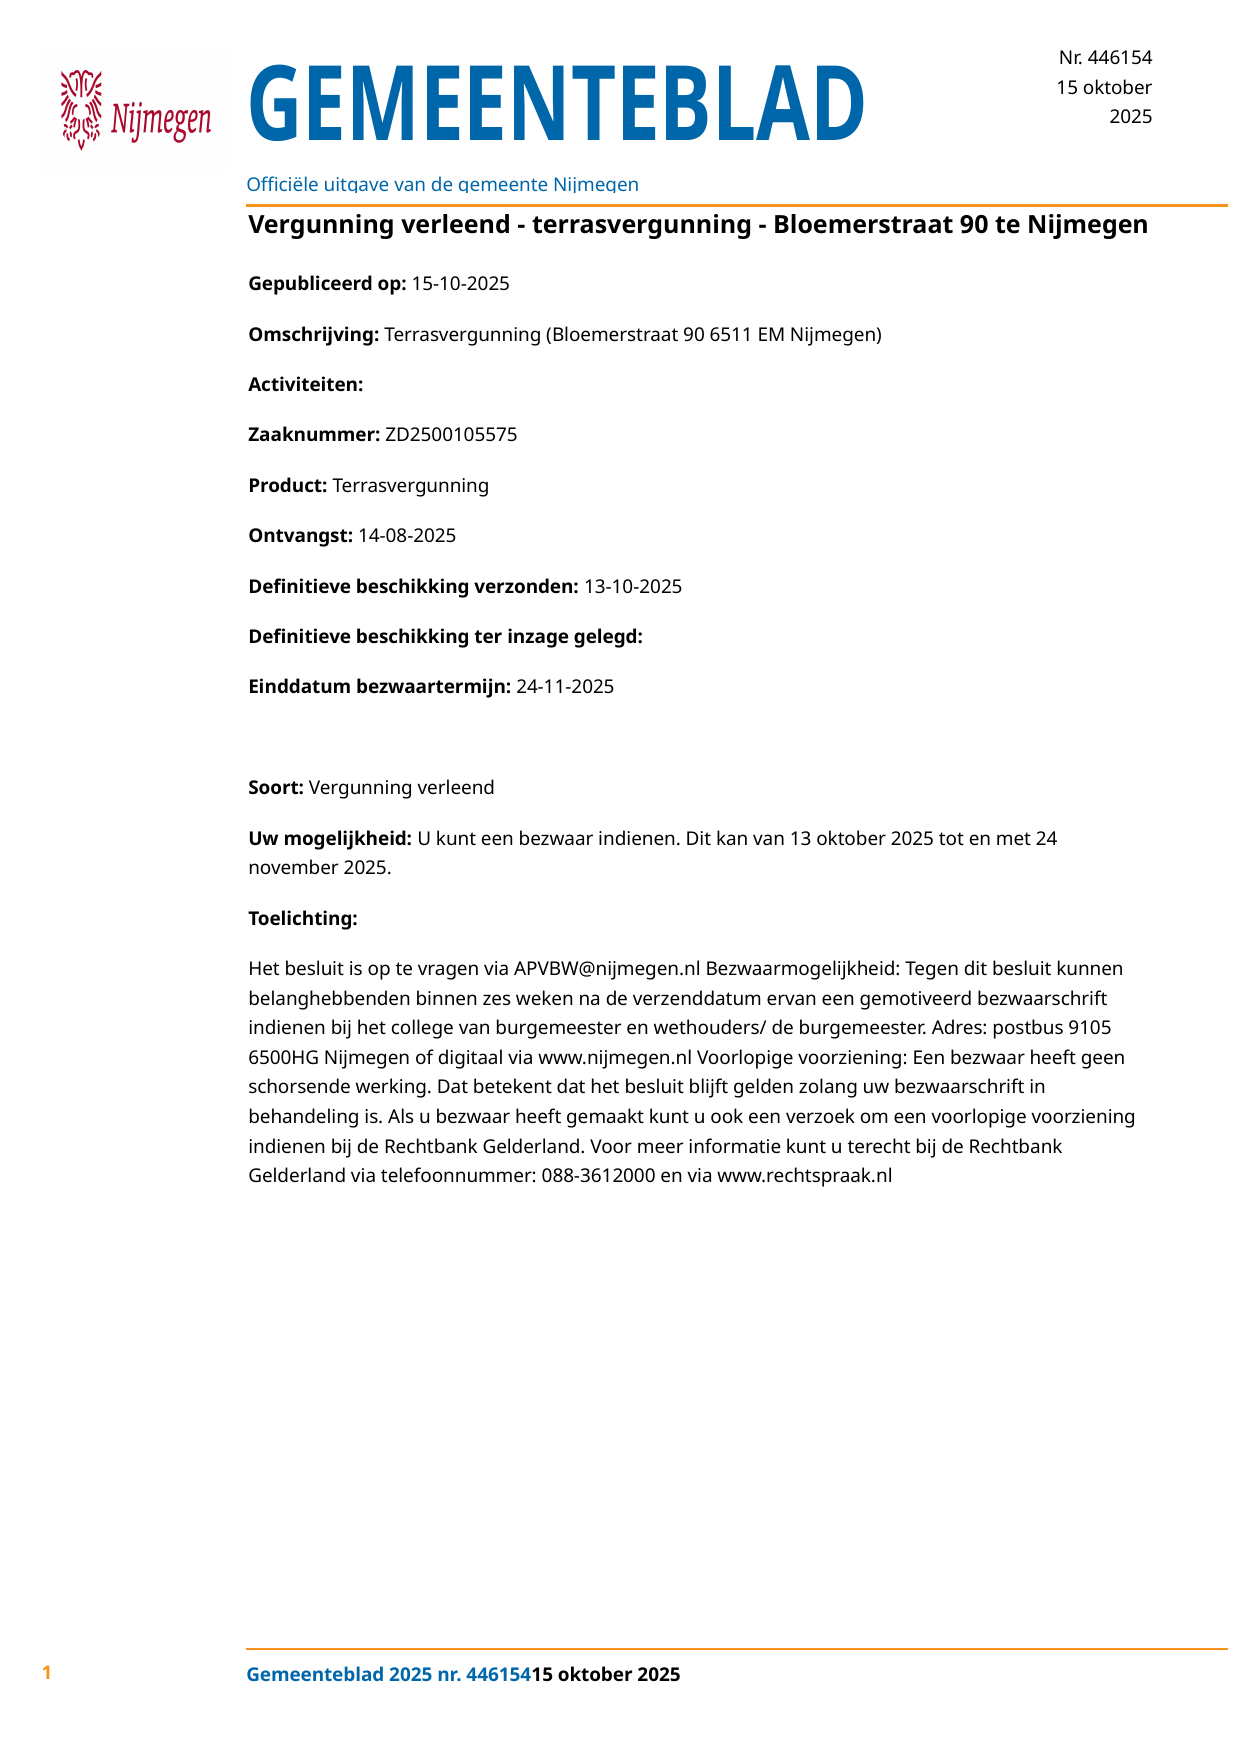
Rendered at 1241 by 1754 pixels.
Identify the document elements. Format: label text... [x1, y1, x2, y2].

text Product: Terrasvergunning [248, 472, 1152, 498]
text Definitieve beschikking verzonden: 13-10-2025 [248, 573, 1152, 598]
text Het besluit is op te vragen via APVBW@nijmegen.nl Bezwaarmogelijkheid: Tegen dit besluit kunnen belanghebbenden binnen zes weken na de verzenddatum ervan een gemotiveerd bezwaarschrift indienen bij het college van burgemeester en wethouders/ de burgemeester. Adres: postbus 9105 6500HG Nijmegen of digitaal via www.nijmegen.nl Voorlopige voorziening: Een bezwaar heeft geen schorsende werking. Dat betekent dat het besluit blijft gelden zolang uw bezwaarschrift in behandeling is. Als u bezwaar heeft gemaakt kunt u ook een verzoek om een voorlopige voorziening indienen bij de Rechtbank Gelderland. Voor meer informatie kunt u terecht bij de Rechtbank Gelderland via telefoonnummer: 088-3612000 en via www.rechtspraak.nl [248, 955, 1152, 1188]
text Definitieve beschikking ter inzage gelegd: [248, 623, 1152, 649]
text Gepubliceerd op: 15-10-2025 [248, 270, 1152, 296]
text Ontvangst: 14-08-2025 [248, 522, 1152, 548]
text Zaaknummer: ZD2500105575 [248, 422, 1152, 447]
text Einddatum bezwaartermijn: 24-11-2025 [248, 674, 1152, 699]
picture [41, 47, 231, 172]
text Omschrijving: Terrasvergunning (Bloemerstraat 90 6511 EM Nijmegen) [248, 321, 1152, 346]
text Soort: Vergunning verleend [248, 774, 1152, 800]
text Activiteiten: [248, 371, 1152, 397]
text Uw mogelijkheid: U kunt een bezwaar indienen. Dit kan van 13 oktober 2025 tot en met 24 november 2025. [248, 825, 1152, 880]
text Toelichting: [248, 905, 1152, 931]
text Vergunning verleend - terrasvergunning - Bloemerstraat 90 te Nijmegen [248, 207, 1152, 241]
